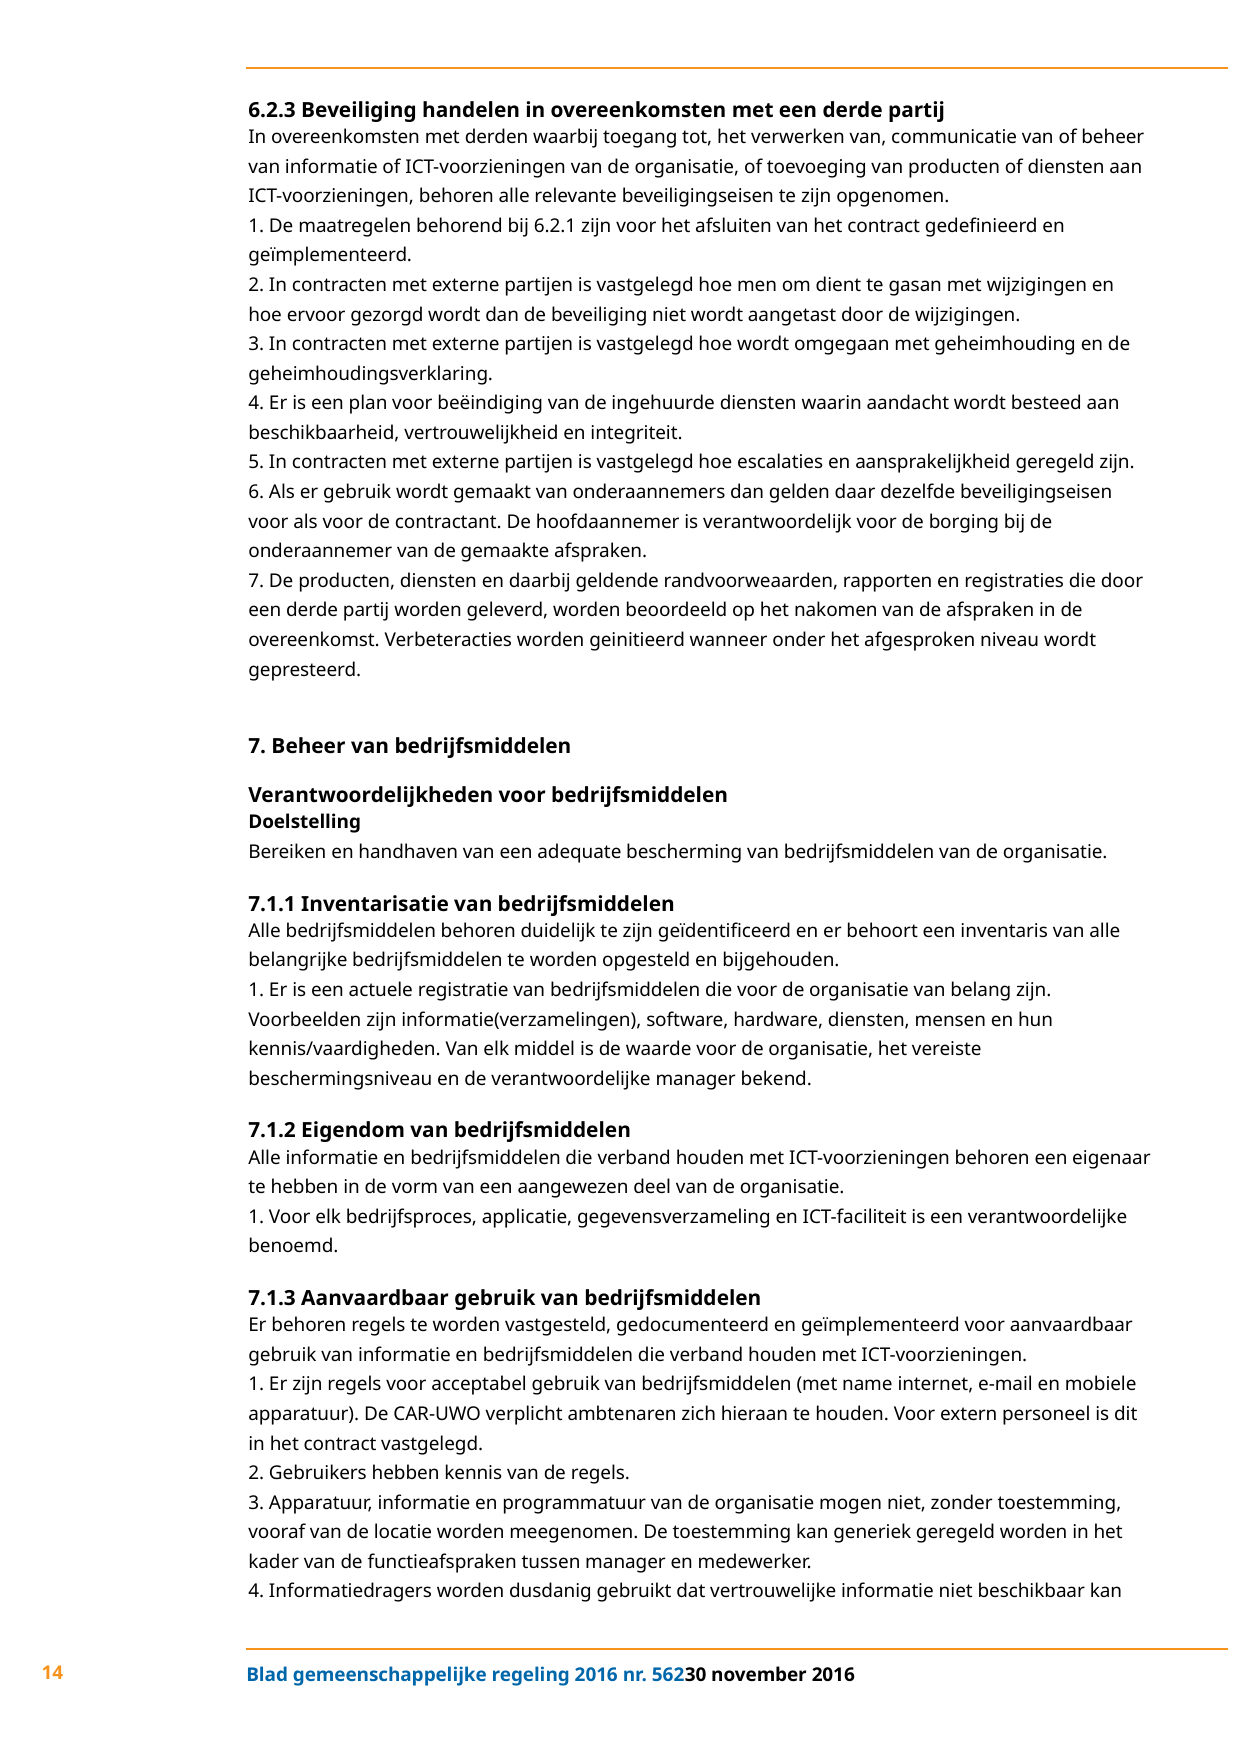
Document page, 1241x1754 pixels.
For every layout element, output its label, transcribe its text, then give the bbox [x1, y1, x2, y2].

text Doelstelling [248, 809, 1152, 834]
text Er behoren regels te worden vastgesteld, gedocumenteerd en geïmplementeerd voor aanvaardbaar gebruik van informatie en bedrijfsmiddelen die verband houden met ICT-voorzieningen. [248, 1311, 1152, 1367]
text Alle bedrijfsmiddelen behoren duidelijk te zijn geïdentificeerd en er behoort een inventaris van alle belangrijke bedrijfsmiddelen te worden opgesteld en bijgehouden. [248, 917, 1152, 972]
text 1. Er is een actuele registratie van bedrijfsmiddelen die voor de organisatie van belang zijn. Voorbeelden zijn informatie(verzamelingen), software, hardware, diensten, mensen en hun kennis/vaardigheden. Van elk middel is de waarde voor de organisatie, het vereiste beschermingsniveau en de verantwoordelijke manager bekend. [248, 976, 1152, 1091]
text 7. De producten, diensten en daarbij geldende randvoorweaarden, rapporten en registraties die door een derde partij worden geleverd, worden beoordeeld op het nakomen van de afspraken in de overeenkomst. Verbeteracties worden geinitieerd wanneer onder het afgesproken niveau wordt gepresteerd. [248, 567, 1152, 681]
text 7.1.2 Eigendom van bedrijfsmiddelen [248, 1115, 1152, 1144]
text In overeenkomsten met derden waarbij toegang tot, het verwerken van, communicatie van of beheer van informatie of ICT-voorzieningen van de organisatie, of toevoeging van producten of diensten aan ICT-voorzieningen, behoren alle relevante beveiligingseisen te zijn opgenomen. [248, 123, 1152, 208]
text Bereiken en handhaven van een adequate bescherming van bedrijfsmiddelen van de organisatie. [248, 838, 1152, 864]
text 5. In contracten met externe partijen is vastgelegd hoe escalaties en aansprakelijkheid geregeld zijn. [248, 449, 1152, 474]
text 1. De maatregelen behorend bij 6.2.1 zijn voor het afsluiten van het contract gedefinieerd en geïmplementeerd. [248, 212, 1152, 267]
text 2. Gebruikers hebben kennis van de regels. [248, 1459, 1152, 1485]
text 7.1.3 Aanvaardbaar gebruik van bedrijfsmiddelen [248, 1283, 1152, 1311]
text 1. Er zijn regels voor acceptabel gebruik van bedrijfsmiddelen (met name internet, e-mail en mobiele apparatuur). De CAR-UWO verplicht ambtenaren zich hieraan te houden. Voor extern personeel is dit in het contract vastgelegd. [248, 1371, 1152, 1456]
text 6.2.3 Beveiliging handelen in overeenkomsten met een derde partij [248, 95, 1152, 123]
text 4. Er is een plan voor beëindiging van de ingehuurde diensten waarin aandacht wordt besteed aan beschikbaarheid, vertrouwelijkheid en integriteit. [248, 389, 1152, 445]
text 3. Apparatuur, informatie en programmatuur van de organisatie mogen niet, zonder toestemming, vooraf van de locatie worden meegenomen. De toestemming kan generiek geregeld worden in het kader van de functieafspraken tussen manager en medewerker. [248, 1489, 1152, 1574]
text 7.1.1 Inventarisatie van bedrijfsmiddelen [248, 889, 1152, 917]
text 1. Voor elk bedrijfsproces, applicatie, gegevensverzameling en ICT-faciliteit is een verantwoordelijke benoemd. [248, 1203, 1152, 1258]
text 4. Informatiedragers worden dusdanig gebruikt dat vertrouwelijke informatie niet beschikbaar kan [248, 1578, 1152, 1603]
text 6. Als er gebruik wordt gemaakt van onderaannemers dan gelden daar dezelfde beveiligingseisen voor als voor de contractant. De hoofdaannemer is verantwoordelijk voor de borging bij de onderaannemer van de gemaakte afspraken. [248, 478, 1152, 563]
text Alle informatie en bedrijfsmiddelen die verband houden met ICT-voorzieningen behoren een eigenaar te hebben in de vorm van een aangewezen deel van de organisatie. [248, 1144, 1152, 1199]
text 3. In contracten met externe partijen is vastgelegd hoe wordt omgegaan met geheimhouding en de geheimhoudingsverklaring. [248, 330, 1152, 386]
picture [41, 47, 231, 172]
text 7. Beheer van bedrijfsmiddelen [248, 731, 1152, 759]
text Verantwoordelijkheden voor bedrijfsmiddelen [248, 780, 1152, 809]
text 2. In contracten met externe partijen is vastgelegd hoe men om dient te gasan met wijzigingen en hoe ervoor gezorgd wordt dan de beveiliging niet wordt aangetast door de wijzigingen. [248, 271, 1152, 326]
